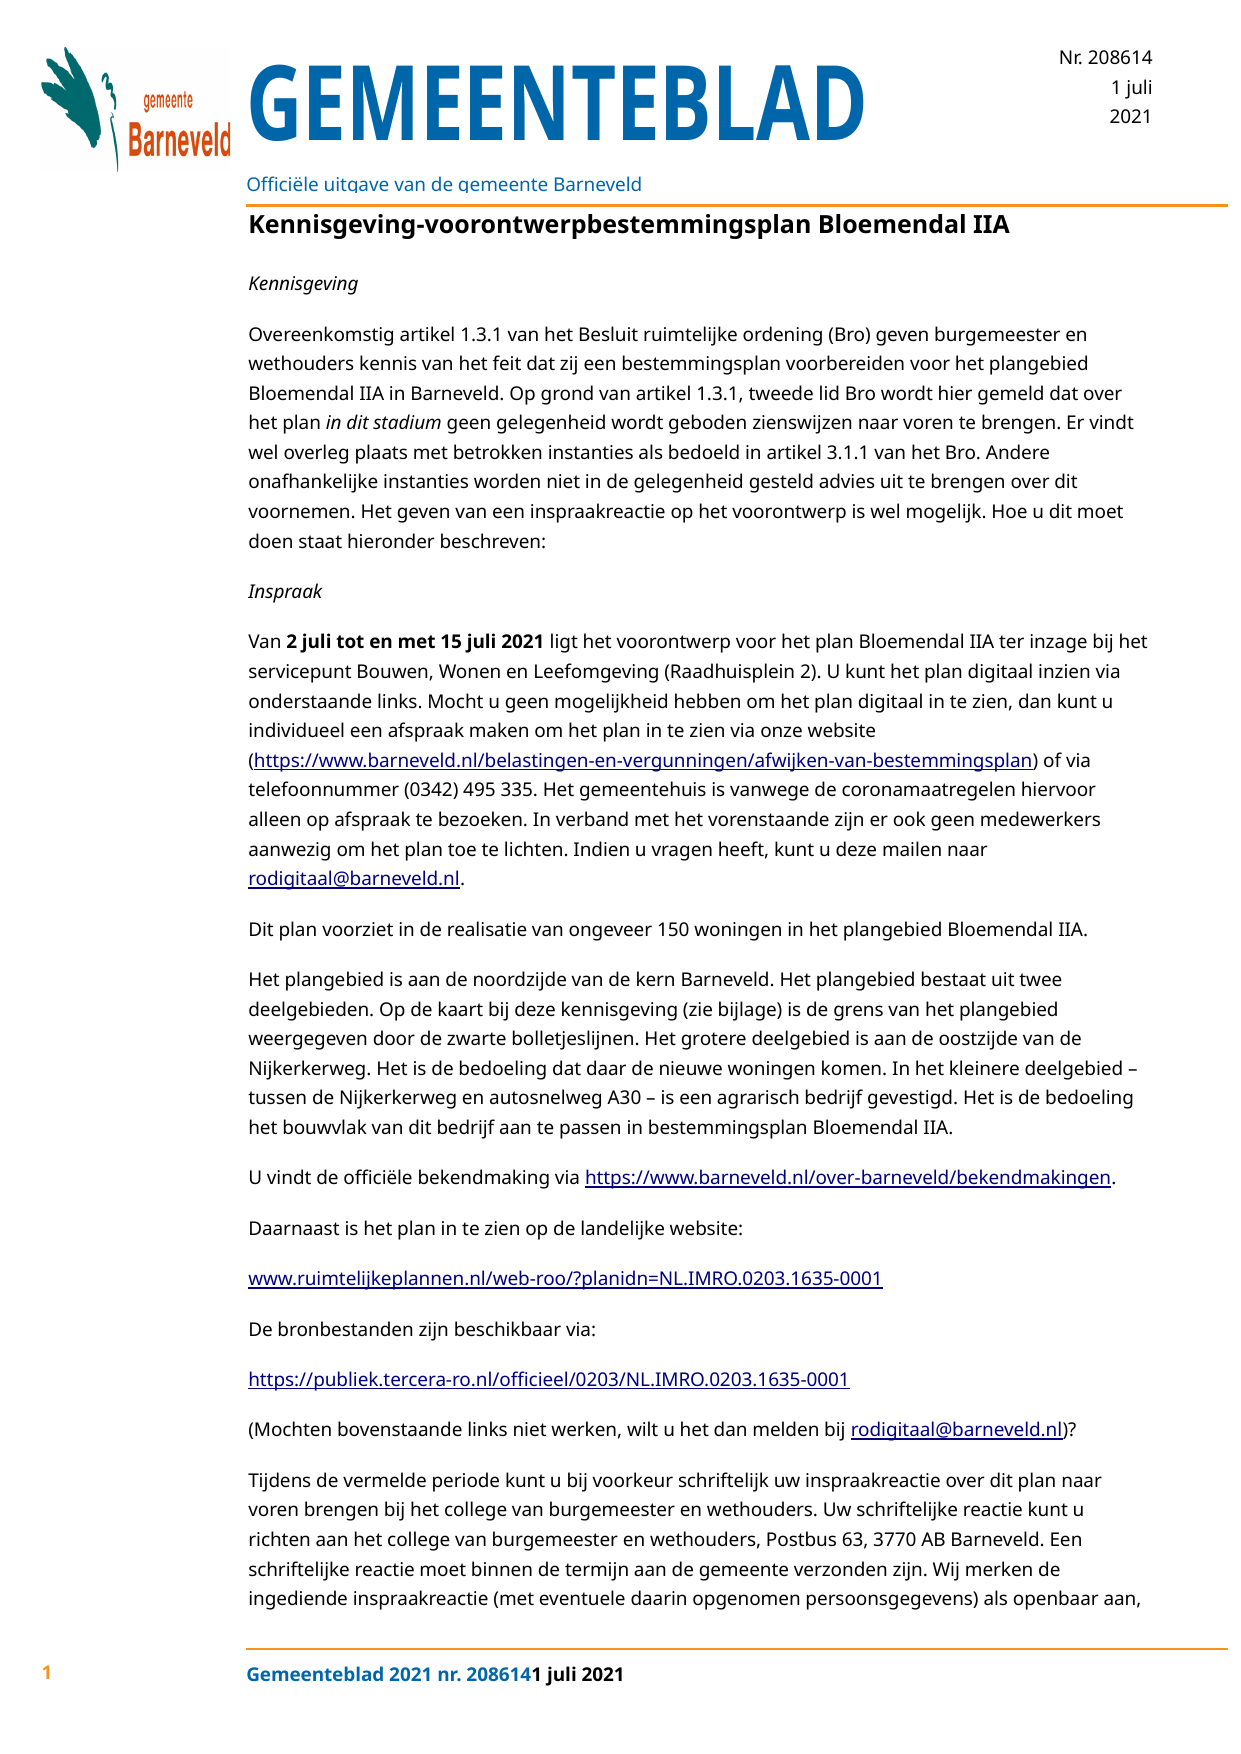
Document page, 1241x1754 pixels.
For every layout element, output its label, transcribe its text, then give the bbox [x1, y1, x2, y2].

text Daarnaast is het plan in te zien op de landelijke website: [248, 1215, 1152, 1241]
text U vindt de officiële bekendmaking via https://www.barneveld.nl/over-barneveld/bekendmakingen. [248, 1164, 1152, 1190]
text De bronbestanden zijn beschikbaar via: [248, 1316, 1152, 1341]
text Het plangebied is aan de noordzijde van de kern Barneveld. Het plangebied bestaat uit twee deelgebieden. Op de kaart bij deze kennisgeving (zie bijlage) is de grens van het plangebied weergegeven door de zwarte bolletjeslijnen. Het grotere deelgebied is aan de oostzijde van de Nijkerkerweg. Het is de bedoeling dat daar de nieuwe woningen komen. In het kleinere deelgebied – tussen de Nijkerkerweg en autosnelweg A30 – is een agrarisch bedrijf gevestigd. Het is de bedoeling het bouwvlak van dit bedrijf aan te passen in bestemmingsplan Bloemendal IIA. [248, 966, 1152, 1140]
text (Mochten bovenstaande links niet werken, wilt u het dan melden bij rodigitaal@barneveld.nl)? [248, 1417, 1152, 1442]
text www.ruimtelijkeplannen.nl/web-roo/?planidn=NL.IMRO.0203.1635-0001 [248, 1265, 1152, 1291]
text Inspraak [248, 578, 1152, 604]
text Dit plan voorziet in de realisatie van ongeveer 150 woningen in het plangebied Bloemendal IIA. [248, 916, 1152, 941]
picture [41, 47, 231, 172]
text Kennisgeving [248, 270, 1152, 296]
text Kennisgeving-voorontwerpbestemmingsplan Bloemendal IIA [248, 207, 1152, 241]
text https://publiek.tercera-ro.nl/officieel/0203/NL.IMRO.0203.1635-0001 [248, 1366, 1152, 1392]
text Van 2 juli tot en met 15 juli 2021 ligt het voorontwerp voor het plan Bloemendal IIA ter inzage bij het servicepunt Bouwen, Wonen en Leefomgeving (Raadhuisplein 2). U kunt het plan digitaal inzien via onderstaande links. Mocht u geen mogelijkheid hebben om het plan digitaal in te zien, dan kunt u individueel een afspraak maken om het plan in te zien via onze website (https://www.barneveld.nl/belastingen-en-vergunningen/afwijken-van-bestemmingsplan) of via telefoonnummer (0342) 495 335. Het gemeentehuis is vanwege de coronamaatregelen hiervoor alleen op afspraak te bezoeken. In verband met het vorenstaande zijn er ook geen medewerkers aanwezig om het plan toe te lichten. Indien u vragen heeft, kunt u deze mailen naar rodigitaal@barneveld.nl. [248, 629, 1152, 891]
text Tijdens de vermelde periode kunt u bij voorkeur schriftelijk uw inspraakreactie over dit plan naar voren brengen bij het college van burgemeester en wethouders. Uw schriftelijke reactie kunt u richten aan het college van burgemeester en wethouders, Postbus 63, 3770 AB Barneveld. Een schriftelijke reactie moet binnen de termijn aan de gemeente verzonden zijn. Wij merken de ingediende inspraakreactie (met eventuele daarin opgenomen persoonsgegevens) als openbaar aan, [248, 1467, 1152, 1611]
text Overeenkomstig artikel 1.3.1 van het Besluit ruimtelijke ordening (Bro) geven burgemeester en wethouders kennis van het feit dat zij een bestemmingsplan voorbereiden voor het plangebied Bloemendal IIA in Barneveld. Op grond van artikel 1.3.1, tweede lid Bro wordt hier gemeld dat over het plan in dit stadium geen gelegenheid wordt geboden zienswijzen naar voren te brengen. Er vindt wel overleg plaats met betrokken instanties als bedoeld in artikel 3.1.1 van het Bro. Andere onafhankelijke instanties worden niet in de gelegenheid gesteld advies uit te brengen over dit voornemen. Het geven van een inspraakreactie op het voorontwerp is wel mogelijk. Hoe u dit moet doen staat hieronder beschreven: [248, 321, 1152, 553]
